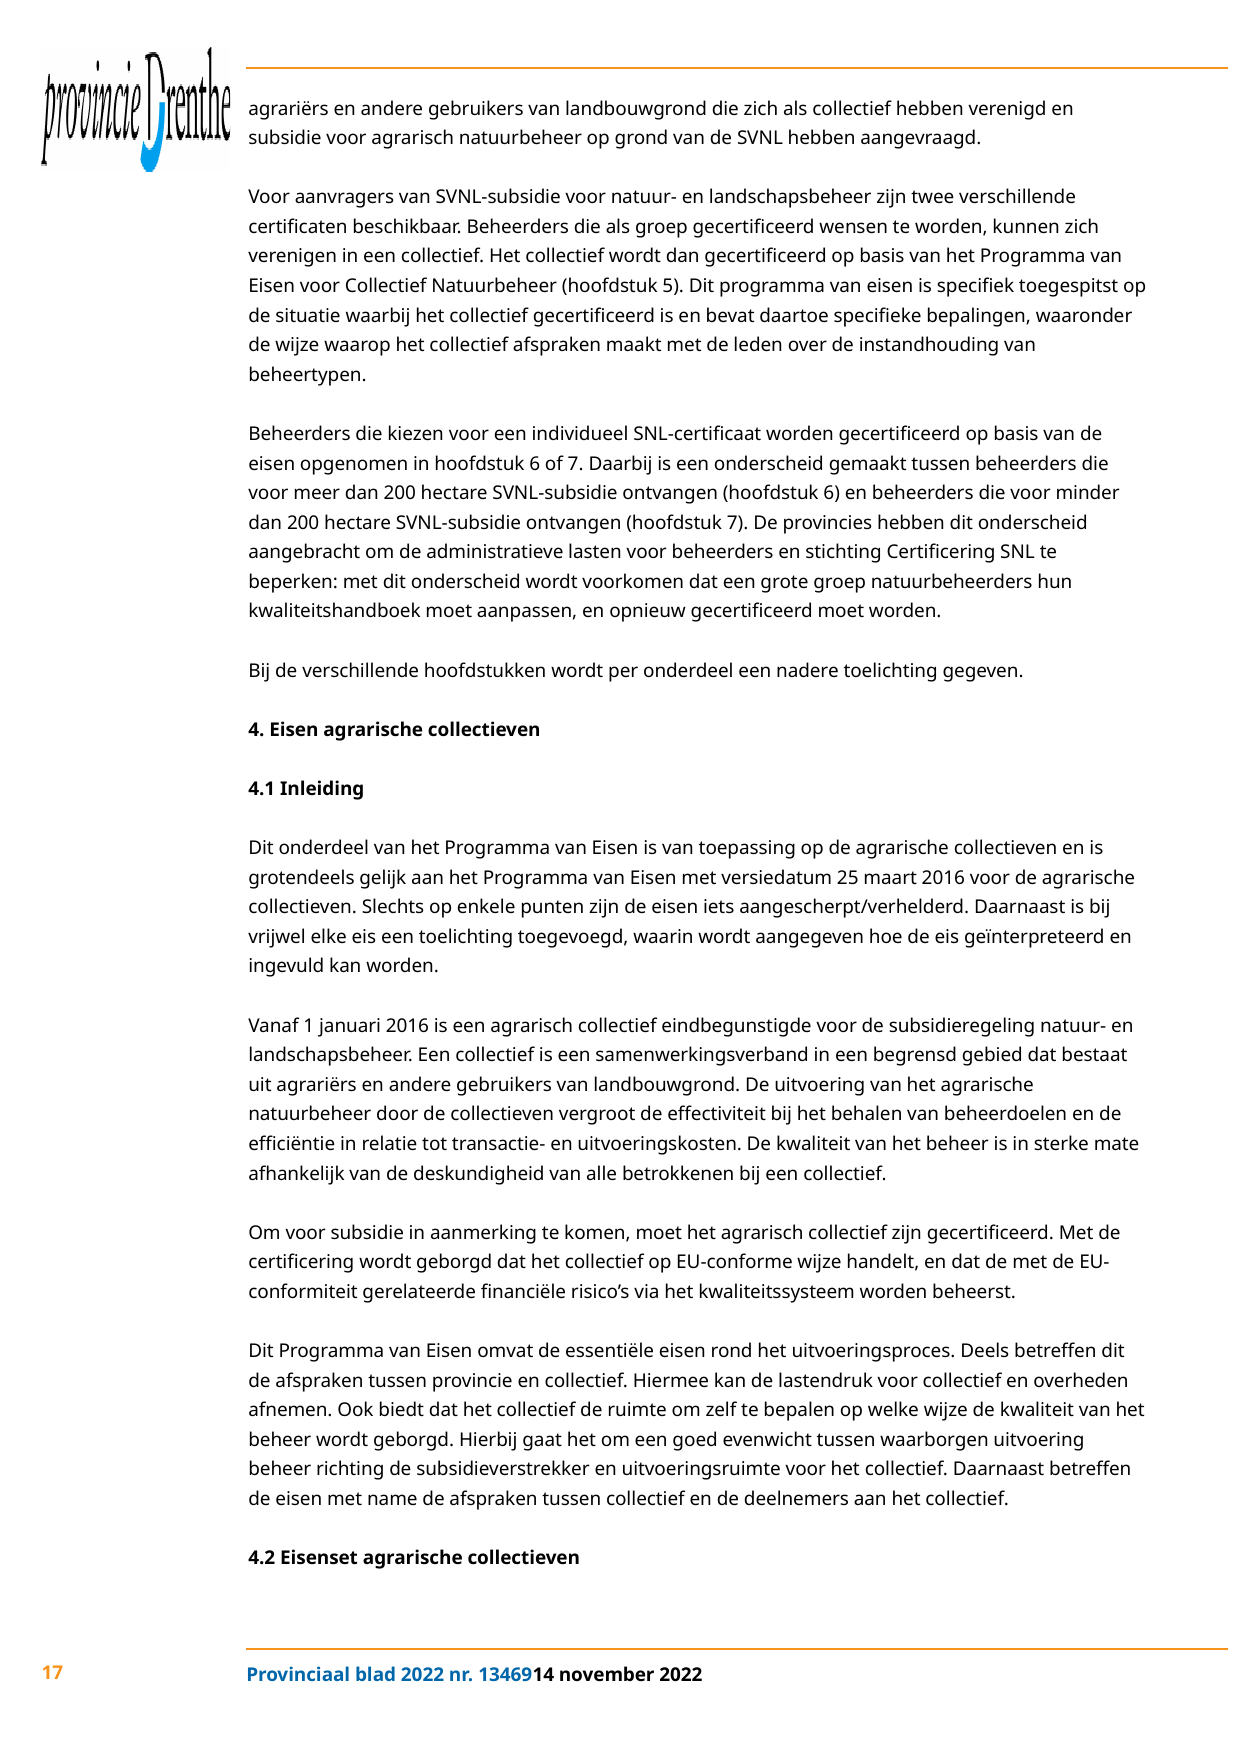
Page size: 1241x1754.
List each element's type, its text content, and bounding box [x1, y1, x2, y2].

text Dit Programma van Eisen omvat de essentiële eisen rond het uitvoeringsproces. Deels betreffen dit de afspraken tussen provincie en collectief. Hiermee kan de lastendruk voor collectief en overheden afnemen. Ook biedt dat het collectief de ruimte om zelf te bepalen op welke wijze de kwaliteit van het beheer wordt geborgd. Hierbij gaat het om een goed evenwicht tussen waarborgen uitvoering beheer richting de subsidieverstrekker en uitvoeringsruimte voor het collectief. Daarnaast betreffen de eisen met name de afspraken tussen collectief en de deelnemers aan het collectief. [248, 1337, 1152, 1511]
text Dit onderdeel van het Programma van Eisen is van toepassing op de agrarische collectieven en is grotendeels gelijk aan het Programma van Eisen met versiedatum 25 maart 2016 voor de agrarische collectieven. Slechts op enkele punten zijn de eisen iets aangescherpt/verhelderd. Daarnaast is bij vrijwel elke eis een toelichting toegevoegd, waarin wordt aangegeven hoe de eis geïnterpreteerd en ingevuld kan worden. [248, 834, 1152, 978]
text 4.1 Inleiding [248, 775, 1152, 801]
text 4.2 Eisenset agrarische collectieven [248, 1544, 1152, 1570]
text Voor aanvragers van SVNL-subsidie voor natuur- en landschapsbeheer zijn twee verschillende certificaten beschikbaar. Beheerders die als groep gecertificeerd wensen te worden, kunnen zich verenigen in een collectief. Het collectief wordt dan gecertificeerd op basis van het Programma van Eisen voor Collectief Natuurbeheer (hoofdstuk 5). Dit programma van eisen is specifiek toegespitst op de situatie waarbij het collectief gecertificeerd is en bevat daartoe specifieke bepalingen, waaronder de wijze waarop het collectief afspraken maakt met de leden over de instandhouding van beheertypen. [248, 183, 1152, 387]
picture [41, 47, 231, 172]
text 4. Eisen agrarische collectieven [248, 716, 1152, 742]
text agrariërs en andere gebruikers van landbouwgrond die zich als collectief hebben verenigd en subsidie voor agrarisch natuurbeheer op grond van de SVNL hebben aangevraagd. [248, 95, 1152, 150]
text Bij de verschillende hoofdstukken wordt per onderdeel een nadere toelichting gegeven. [248, 657, 1152, 683]
text Om voor subsidie in aanmerking te komen, moet het agrarisch collectief zijn gecertificeerd. Met de certificering wordt geborgd dat het collectief op EU-conforme wijze handelt, en dat de met de EU-conformiteit gerelateerde financiële risico’s via het kwaliteitssysteem worden beheerst. [248, 1219, 1152, 1304]
text Vanaf 1 januari 2016 is een agrarisch collectief eindbegunstigde voor de subsidieregeling natuur- en landschapsbeheer. Een collectief is een samenwerkingsverband in een begrensd gebied dat bestaat uit agrariërs en andere gebruikers van landbouwgrond. De uitvoering van het agrarische natuurbeheer door de collectieven vergroot de effectiviteit bij het behalen van beheerdoelen en de efficiëntie in relatie tot transactie- en uitvoeringskosten. De kwaliteit van het beheer is in sterke mate afhankelijk van de deskundigheid van alle betrokkenen bij een collectief. [248, 1012, 1152, 1186]
text Beheerders die kiezen voor een individueel SNL-certificaat worden gecertificeerd op basis van de eisen opgenomen in hoofdstuk 6 of 7. Daarbij is een onderscheid gemaakt tussen beheerders die voor meer dan 200 hectare SVNL-subsidie ontvangen (hoofdstuk 6) en beheerders die voor minder dan 200 hectare SVNL-subsidie ontvangen (hoofdstuk 7). De provincies hebben dit onderscheid aangebracht om de administratieve lasten voor beheerders en stichting Certificering SNL te beperken: met dit onderscheid wordt voorkomen dat een grote groep natuurbeheerders hun kwaliteitshandboek moet aanpassen, en opnieuw gecertificeerd moet worden. [248, 420, 1152, 623]
